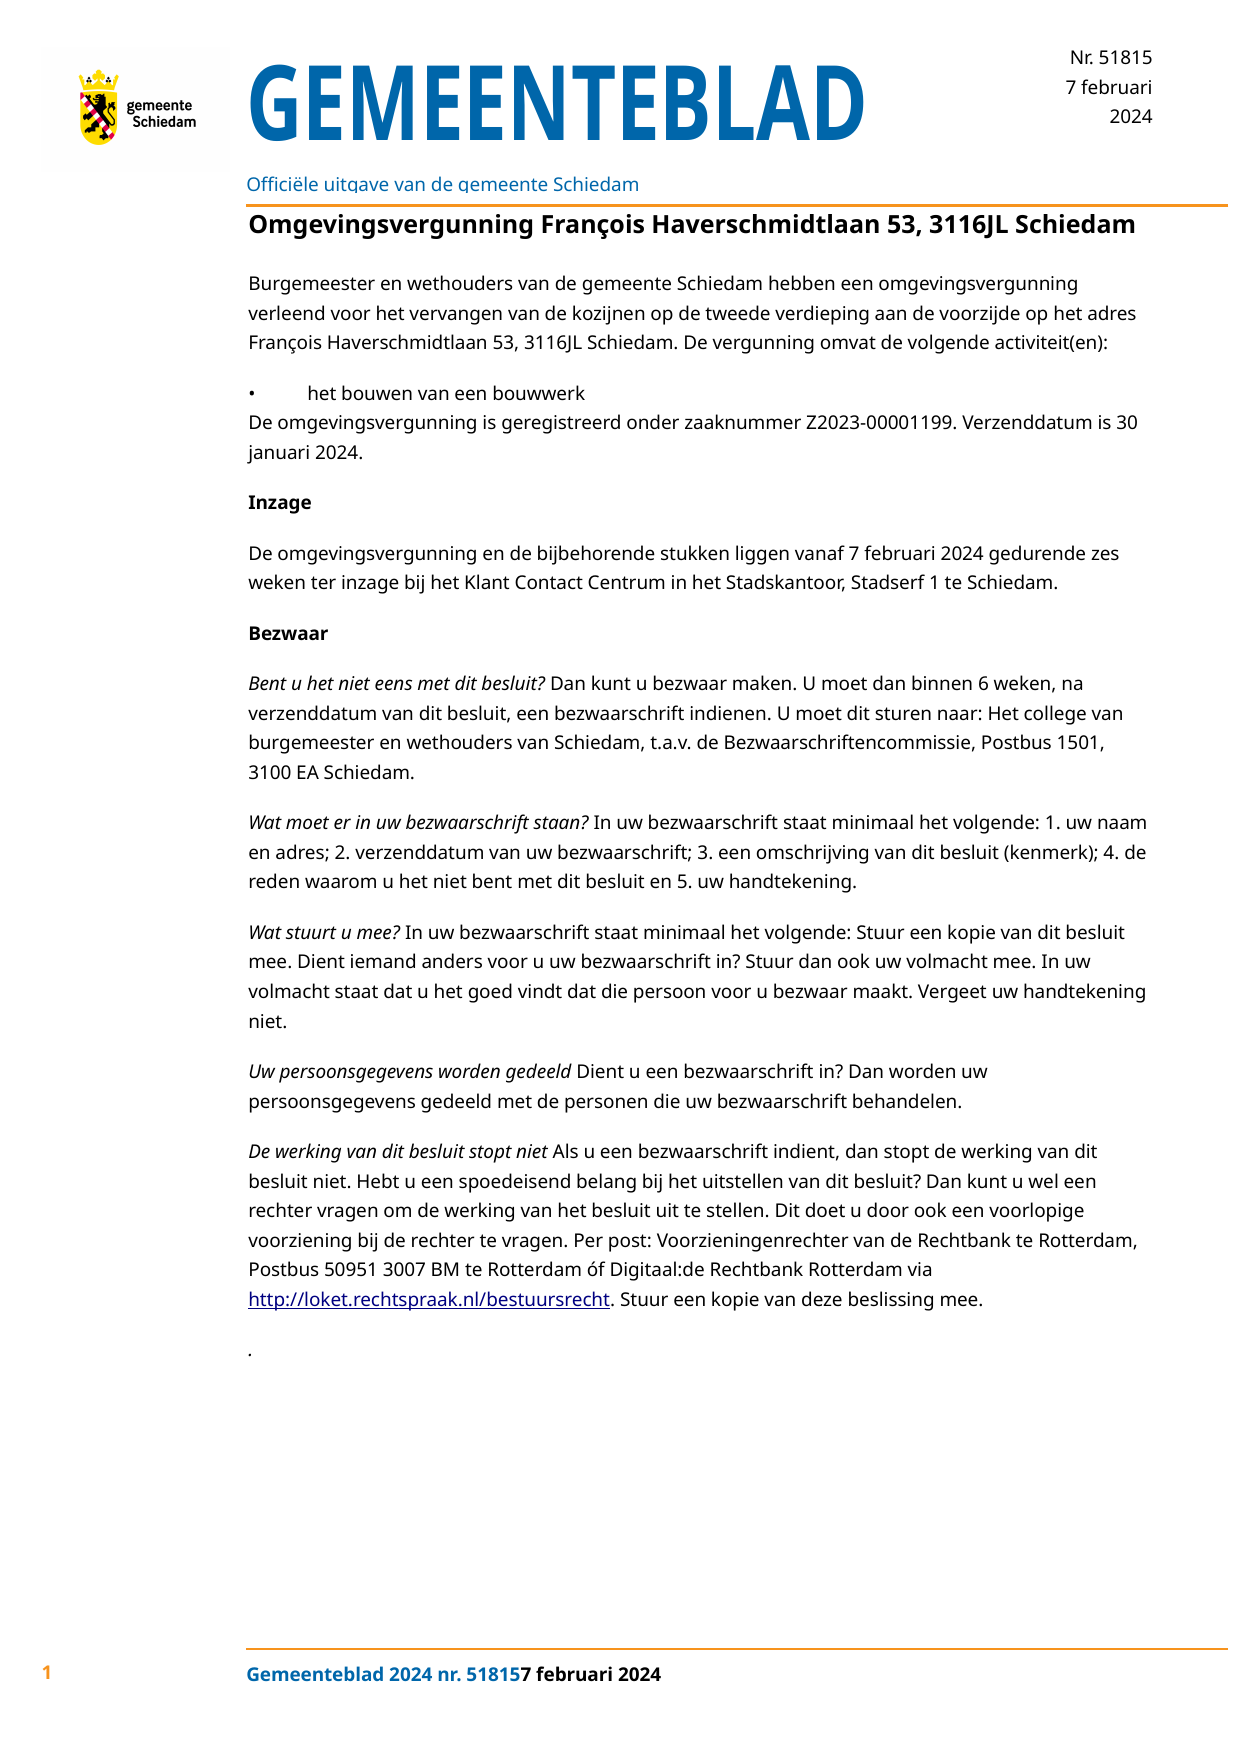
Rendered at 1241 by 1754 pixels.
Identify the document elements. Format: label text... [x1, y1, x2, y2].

text De werking van dit besluit stopt niet Als u een bezwaarschrift indient, dan stopt de werking van dit besluit niet. Hebt u een spoedeisend belang bij het uitstellen van dit besluit? Dan kunt u wel een rechter vragen om de werking van het besluit uit te stellen. Dit doet u door ook een voorlopige voorziening bij de rechter te vragen. Per post: Voorzieningenrechter van de Rechtbank te Rotterdam, Postbus 50951 3007 BM te Rotterdam óf Digitaal:de Rechtbank Rotterdam via http://loket.rechtspraak.nl/bestuursrecht. Stuur een kopie van deze beslissing mee. [248, 1138, 1152, 1312]
text De omgevingsvergunning is geregistreerd onder zaaknummer Z2023-00001199. Verzenddatum is 30 januari 2024. [248, 409, 1152, 465]
text De omgevingsvergunning en de bijbehorende stukken liggen vanaf 7 februari 2024 gedurende zes weken ter inzage bij het Klant Contact Centrum in het Stadskantoor, Stadserf 1 te Schiedam. [248, 540, 1152, 595]
text Bent u het niet eens met dit besluit? Dan kunt u bezwaar maken. U moet dan binnen 6 weken, na verzenddatum van dit besluit, een bezwaarschrift indienen. U moet dit sturen naar: Het college van burgemeester en wethouders van Schiedam, t.a.v. de Bezwaarschriftencommissie, Postbus 1501, 3100 EA Schiedam. [248, 670, 1152, 785]
text Inzage [248, 489, 1152, 515]
text . [248, 1337, 1152, 1362]
text Omgevingsvergunning François Haverschmidtlaan 53, 3116JL Schiedam [248, 207, 1152, 241]
text Burgemeester en wethouders van de gemeente Schiedam hebben een omgevingsvergunning verleend voor het vervangen van de kozijnen op de tweede verdieping aan de voorzijde op het adres François Haverschmidtlaan 53, 3116JL Schiedam. De vergunning omvat de volgende activiteit(en): [248, 270, 1152, 355]
text Bezwaar [248, 620, 1152, 646]
text Wat moet er in uw bezwaarschrift staan? In uw bezwaarschrift staat minimaal het volgende: 1. uw naam en adres; 2. verzenddatum van uw bezwaarschrift; 3. een omschrijving van dit besluit (kenmerk); 4. de reden waarom u het niet bent met dit besluit en 5. uw handtekening. [248, 809, 1152, 894]
text Wat stuurt u mee? In uw bezwaarschrift staat minimaal het volgende: Stuur een kopie van dit besluit mee. Dient iemand anders voor u uw bezwaarschrift in? Stuur dan ook uw volmacht mee. In uw volmacht staat dat u het goed vindt dat die persoon voor u bezwaar maakt. Vergeet uw handtekening niet. [248, 919, 1152, 1033]
picture [41, 47, 231, 172]
list het bouwen van een bouwwerk [248, 380, 1152, 406]
text Uw persoonsgegevens worden gedeeld Dient u een bezwaarschrift in? Dan worden uw persoonsgegevens gedeeld met de personen die uw bezwaarschrift behandelen. [248, 1058, 1152, 1113]
